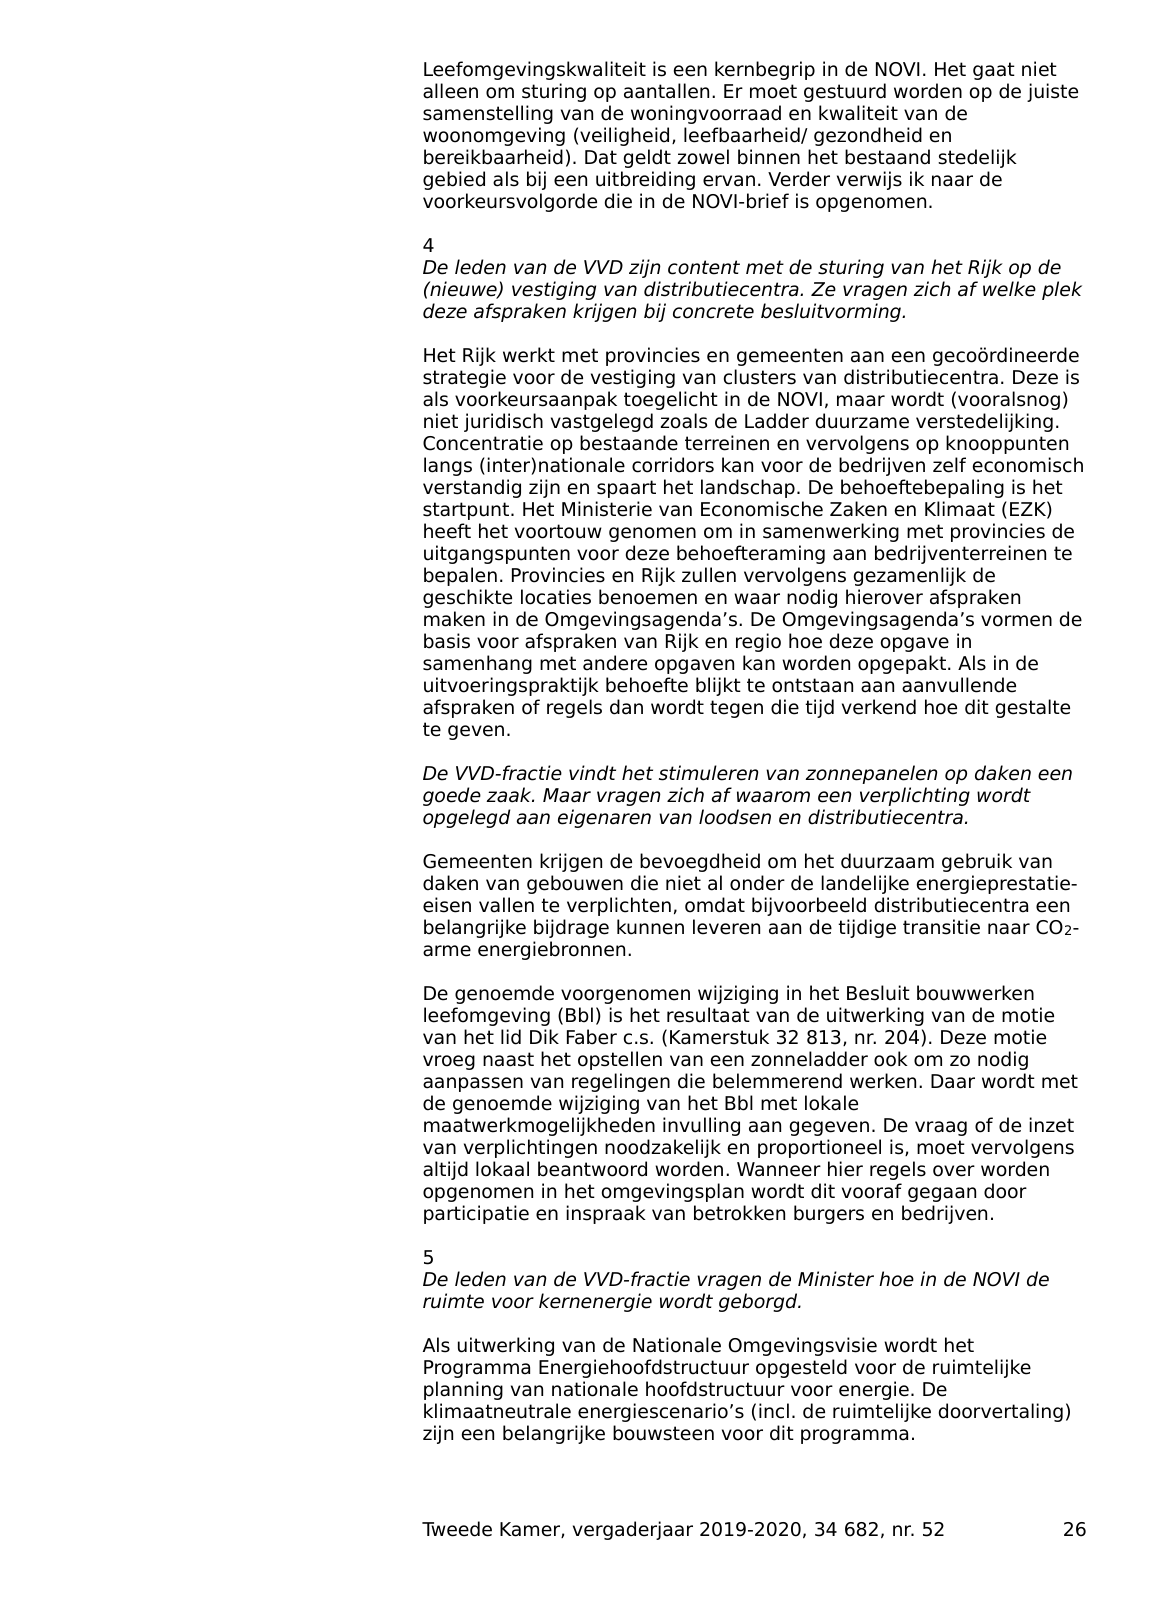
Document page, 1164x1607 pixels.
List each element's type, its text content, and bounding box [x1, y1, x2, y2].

text Gemeenten krijgen de bevoegdheid om het duurzaam gebruik van daken van gebouwen die niet al onder de landelijke energieprestatie-eisen vallen te verplichten, omdat bijvoorbeeld distributiecentra een belangrijke bijdrage kunnen leveren aan de tijdige transitie naar CO2-arme energiebronnen. [422, 851, 1087, 961]
text Leefomgevingskwaliteit is een kernbegrip in de NOVI. Het gaat niet alleen om sturing op aantallen. Er moet gestuurd worden op de juiste samenstelling van de woningvoorraad en kwaliteit van de woonomgeving (veiligheid, leefbaarheid/ gezondheid en bereikbaarheid). Dat geldt zowel binnen het bestaand stedelijk gebied als bij een uitbreiding ervan. Verder verwijs ik naar de voorkeursvolgorde die in de NOVI-brief is opgenomen. [422, 59, 1087, 213]
text 5 [422, 1247, 1087, 1269]
text Als uitwerking van de Nationale Omgevingsvisie wordt het Programma Energiehoofdstructuur opgesteld voor de ruimtelijke planning van nationale hoofdstructuur voor energie. De klimaatneutrale energiescenario’s (incl. de ruimtelijke doorvertaling) zijn een belangrijke bouwsteen voor dit programma. [422, 1335, 1087, 1445]
text De leden van de VVD zijn content met de sturing van het Rijk op de (nieuwe) vestiging van distributiecentra. Ze vragen zich af welke plek deze afspraken krijgen bij concrete besluitvorming. [422, 257, 1087, 323]
text Het Rijk werkt met provincies en gemeenten aan een gecoördineerde strategie voor de vestiging van clusters van distributiecentra. Deze is als voorkeursaanpak toegelicht in de NOVI, maar wordt (vooralsnog) niet juridisch vastgelegd zoals de Ladder duurzame verstedelijking. Concentratie op bestaande terreinen en vervolgens op knooppunten langs (inter)nationale corridors kan voor de bedrijven zelf economisch verstandig zijn en spaart het landschap. De behoeftebepaling is het startpunt. Het Ministerie van Economische Zaken en Klimaat (EZK) heeft het voortouw genomen om in samenwerking met provincies de uitgangspunten voor deze behoefteraming aan bedrijventerreinen te bepalen. Provincies en Rijk zullen vervolgens gezamenlijk de geschikte locaties benoemen en waar nodig hierover afspraken maken in de Omgevingsagenda’s. De Omgevingsagenda’s vormen de basis voor afspraken van Rijk en regio hoe deze opgave in samenhang met andere opgaven kan worden opgepakt. Als in de uitvoeringspraktijk behoefte blijkt te ontstaan aan aanvullende afspraken of regels dan wordt tegen die tijd verkend hoe dit gestalte te geven. [422, 345, 1087, 741]
text 4 [422, 235, 1087, 257]
text De leden van de VVD-fractie vragen de Minister hoe in de NOVI de ruimte voor kernenergie wordt geborgd. [422, 1269, 1087, 1313]
text De genoemde voorgenomen wijziging in het Besluit bouwwerken leefomgeving (Bbl) is het resultaat van de uitwerking van de motie van het lid Dik Faber c.s. (Kamerstuk 32 813, nr. 204). Deze motie vroeg naast het opstellen van een zonneladder ook om zo nodig aanpassen van regelingen die belemmerend werken. Daar wordt met de genoemde wijziging van het Bbl met lokale maatwerkmogelijkheden invulling aan gegeven. De vraag of de inzet van verplichtingen noodzakelijk en proportioneel is, moet vervolgens altijd lokaal beantwoord worden. Wanneer hier regels over worden opgenomen in het omgevingsplan wordt dit vooraf gegaan door participatie en inspraak van betrokken burgers en bedrijven. [422, 983, 1087, 1225]
text De VVD-fractie vindt het stimuleren van zonnepanelen op daken een goede zaak. Maar vragen zich af waarom een verplichting wordt opgelegd aan eigenaren van loodsen en distributiecentra. [422, 763, 1087, 829]
